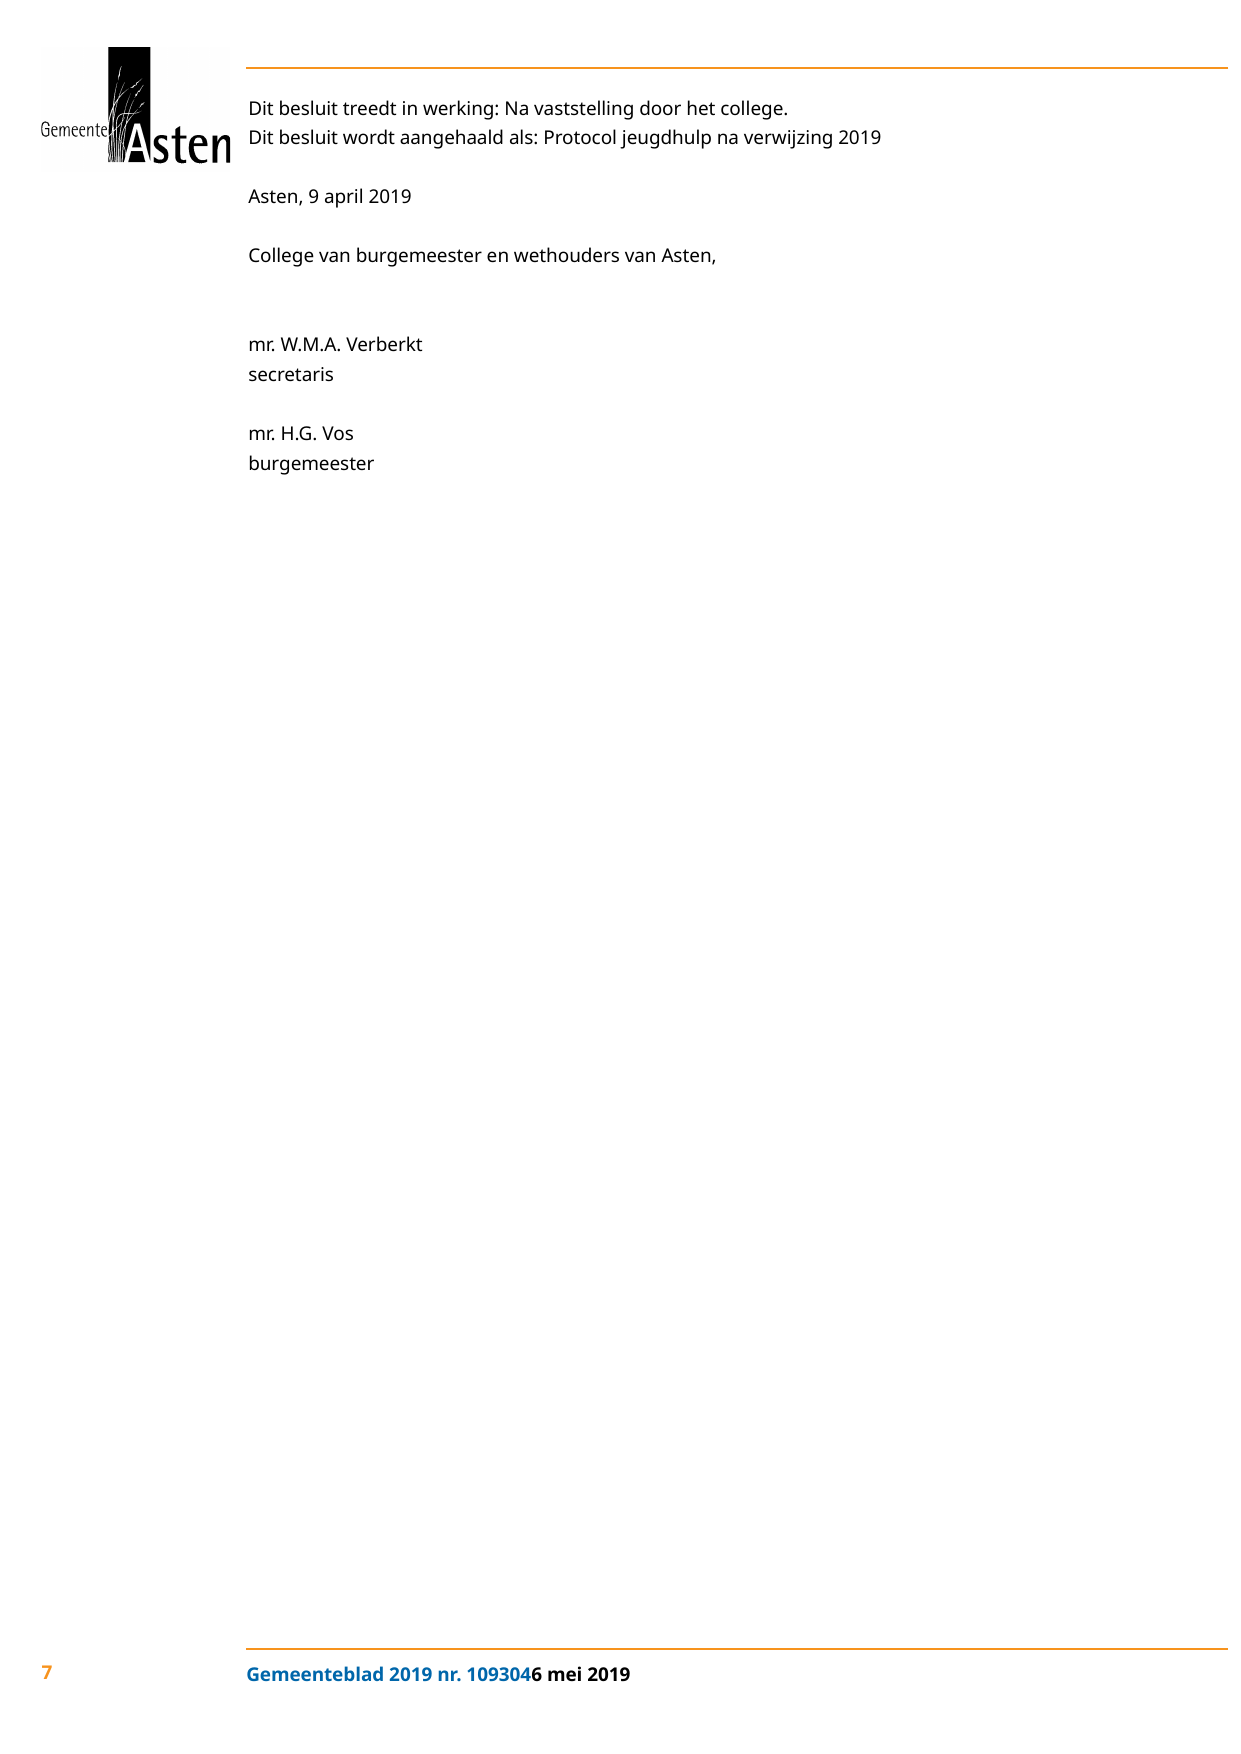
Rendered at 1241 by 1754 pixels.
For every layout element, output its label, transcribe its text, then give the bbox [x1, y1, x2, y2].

text mr. H.G. Vos [248, 420, 1152, 446]
picture [41, 47, 231, 172]
text College van burgemeester en wethouders van Asten, [248, 243, 1152, 268]
text Dit besluit wordt aangehaald als: Protocol jeugdhulp na verwijzing 2019 [248, 124, 1152, 150]
text burgemeester [248, 450, 1152, 476]
text secretaris [248, 361, 1152, 387]
text mr. W.M.A. Verberkt [248, 331, 1152, 357]
text Asten, 9 april 2019 [248, 183, 1152, 209]
text Dit besluit treedt in werking: Na vaststelling door het college. [248, 95, 1152, 121]
